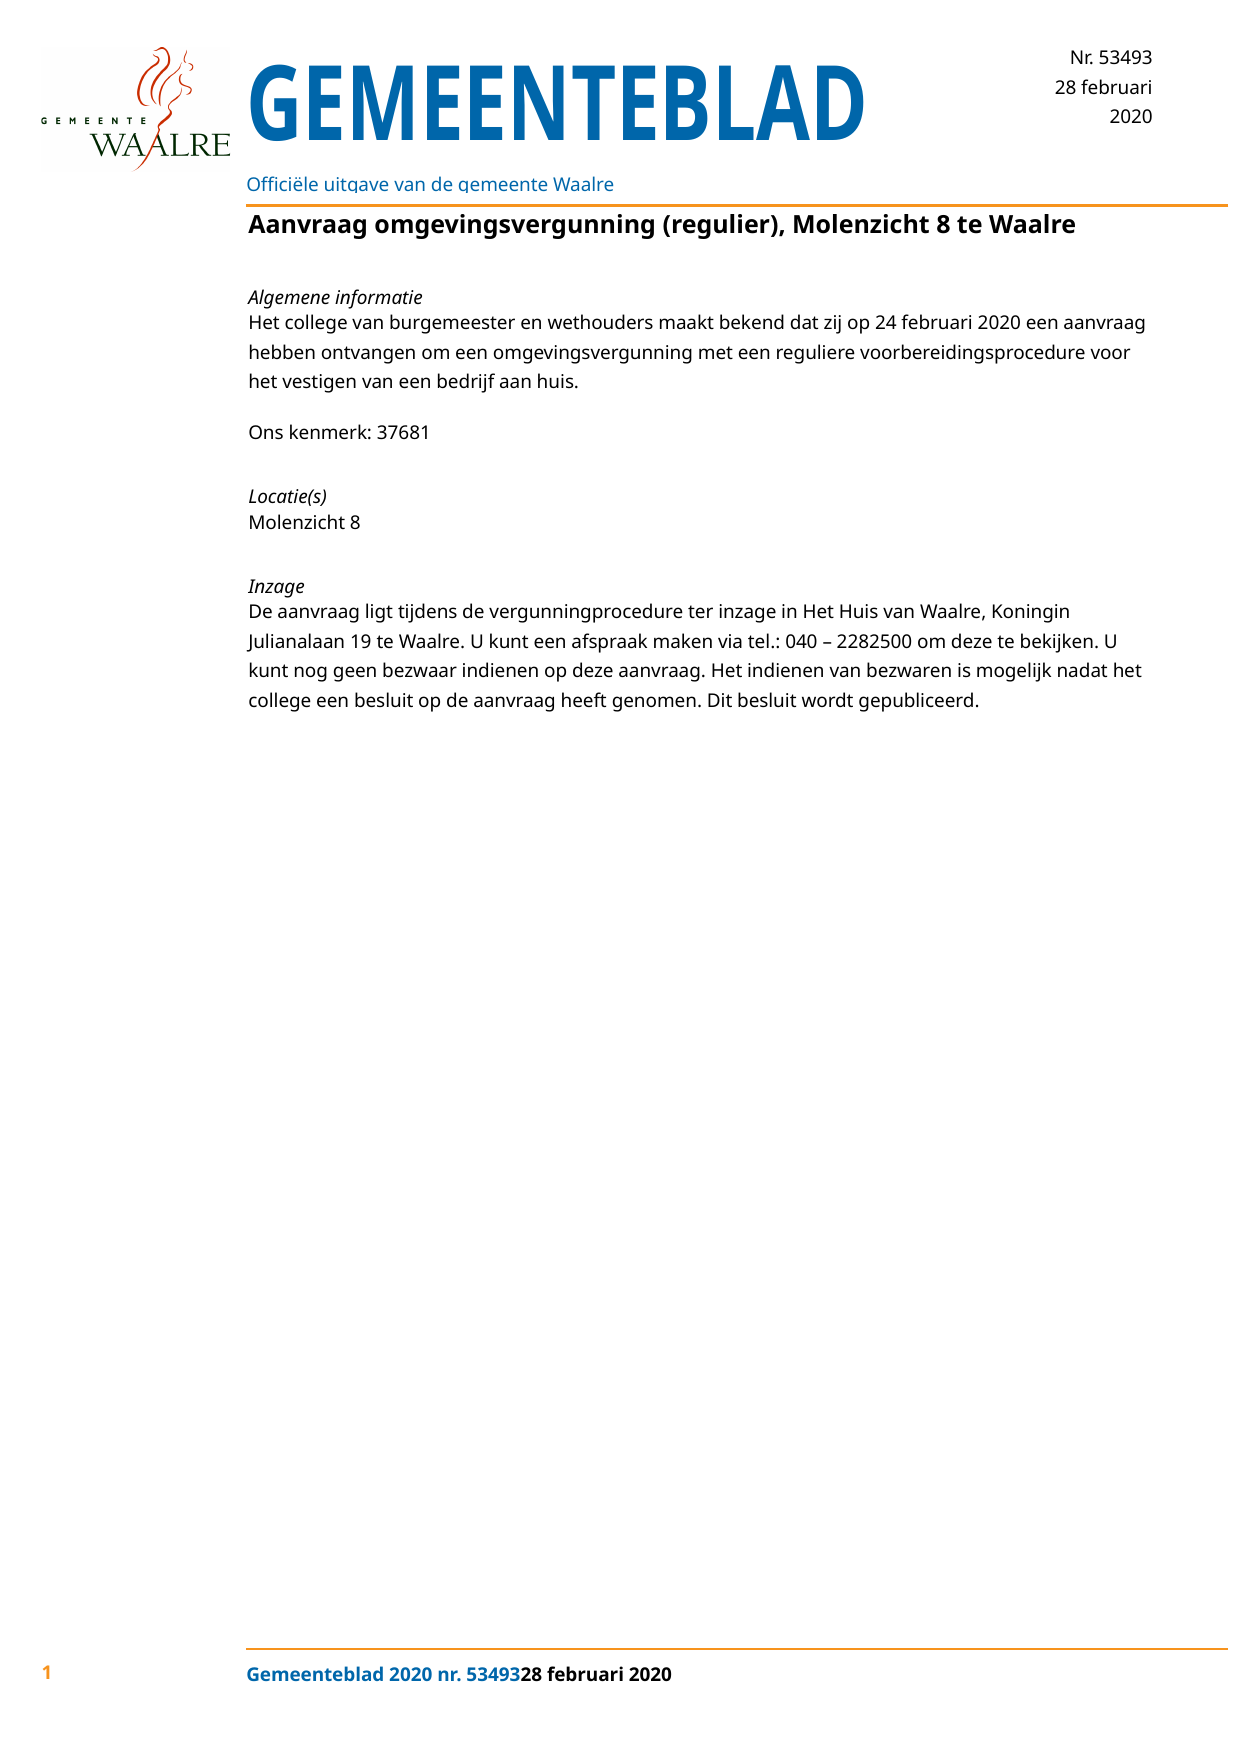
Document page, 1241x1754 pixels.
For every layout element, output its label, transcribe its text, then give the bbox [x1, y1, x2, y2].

text Algemene informatie [248, 284, 1152, 309]
text Aanvraag omgevingsvergunning (regulier), Molenzicht 8 te Waalre [248, 207, 1152, 241]
text Ons kenmerk: 37681 [248, 419, 1152, 445]
text De aanvraag ligt tijdens de vergunningprocedure ter inzage in Het Huis van Waalre, Koningin Julianalaan 19 te Waalre. U kunt een afspraak maken via tel.: 040 – 2282500 om deze te bekijken. U kunt nog geen bezwaar indienen op deze aanvraag. Het indienen van bezwaren is mogelijk nadat het college een besluit op de aanvraag heeft genomen. Dit besluit wordt gepubliceerd. [248, 598, 1152, 713]
picture [41, 47, 231, 172]
text Het college van burgemeester en wethouders maakt bekend dat zij op 24 februari 2020 een aanvraag hebben ontvangen om een omgevingsvergunning met een reguliere voorbereidingsprocedure voor het vestigen van een bedrijf aan huis. [248, 309, 1152, 394]
text Inzage [248, 573, 1152, 598]
text Locatie(s) [248, 483, 1152, 509]
text Molenzicht 8 [248, 509, 1152, 534]
